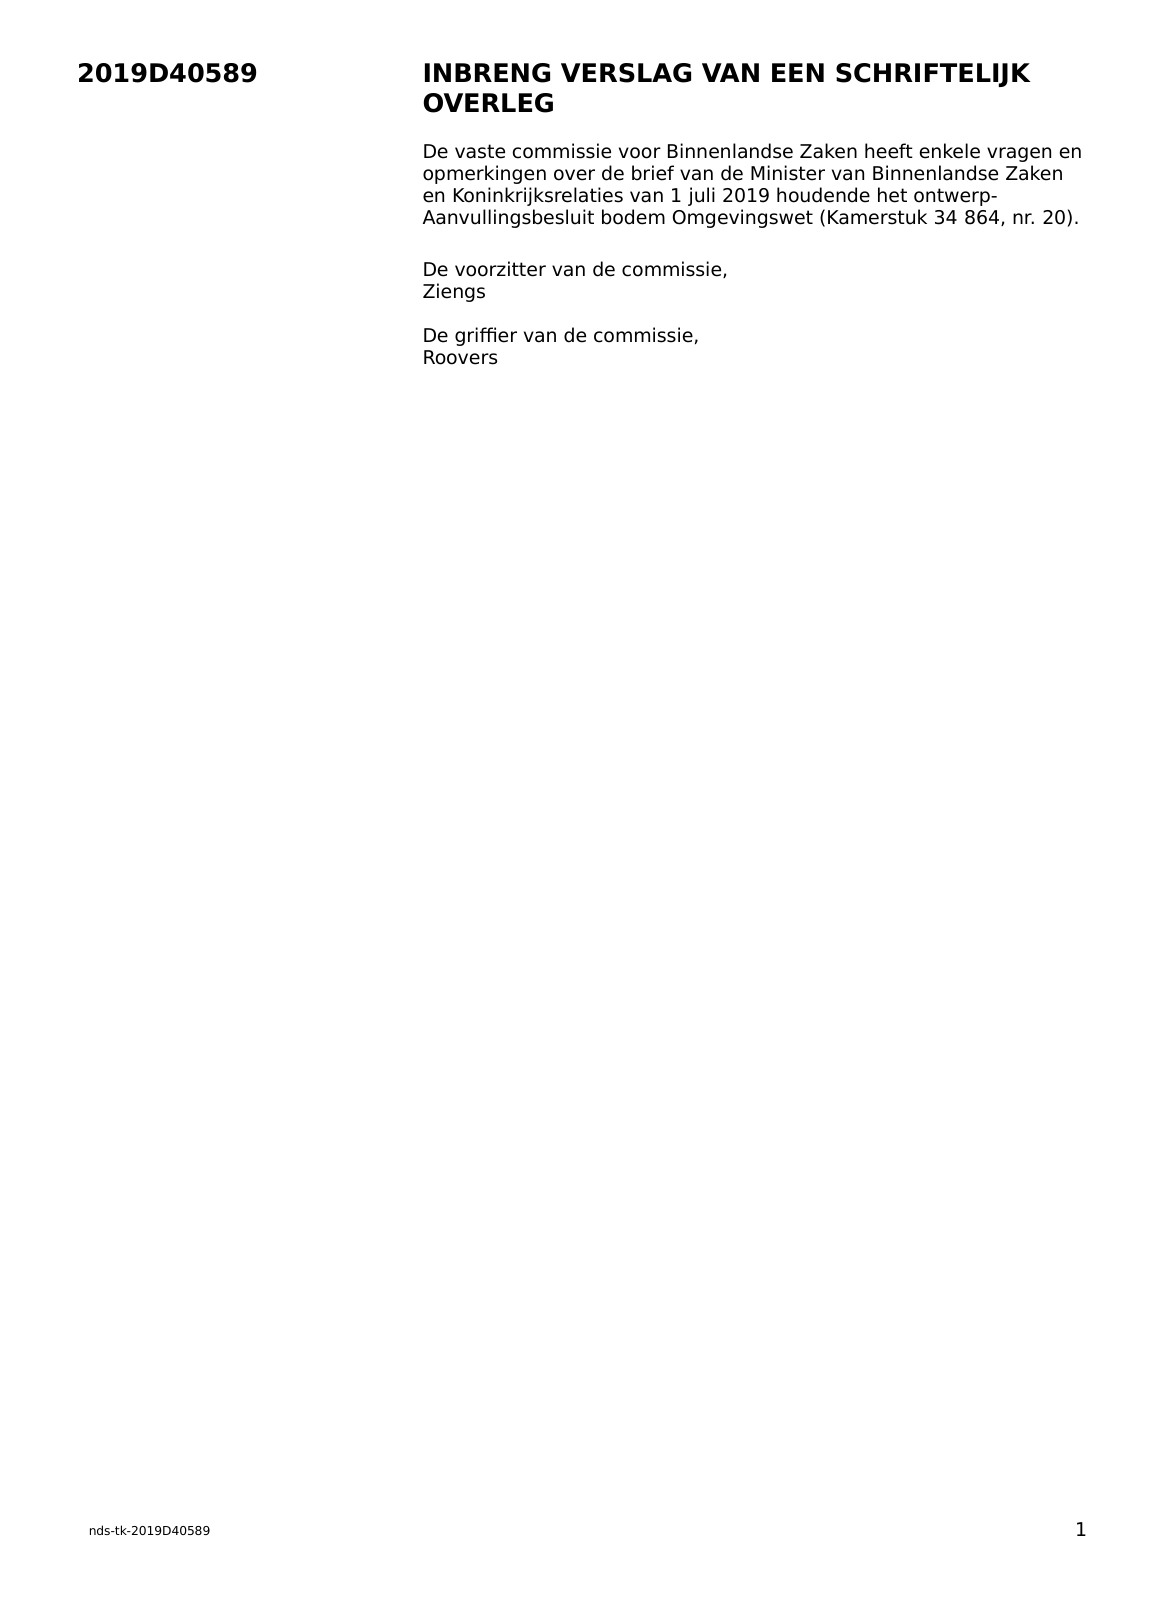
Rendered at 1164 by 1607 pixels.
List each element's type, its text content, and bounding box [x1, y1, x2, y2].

text nds-tk-2019D40589 [88, 1524, 323, 1538]
text De voorzitter van de commissie, Ziengs [422, 258, 1087, 302]
text De vaste commissie voor Binnenlandse Zaken heeft enkele vragen en opmerkingen over de brief van de Minister van Binnenlandse Zaken en Koninkrijksrelaties van 1 juli 2019 houdende het ontwerp-Aanvullingsbesluit bodem Omgevingswet (Kamerstuk 34 864, nr. 20). [422, 141, 1087, 228]
text De griffier van de commissie, Roovers [422, 325, 1087, 369]
text 2019D40589 INBRENG VERSLAG VAN EEN SCHRIFTELIJK OVERLEG [77, 59, 1087, 118]
